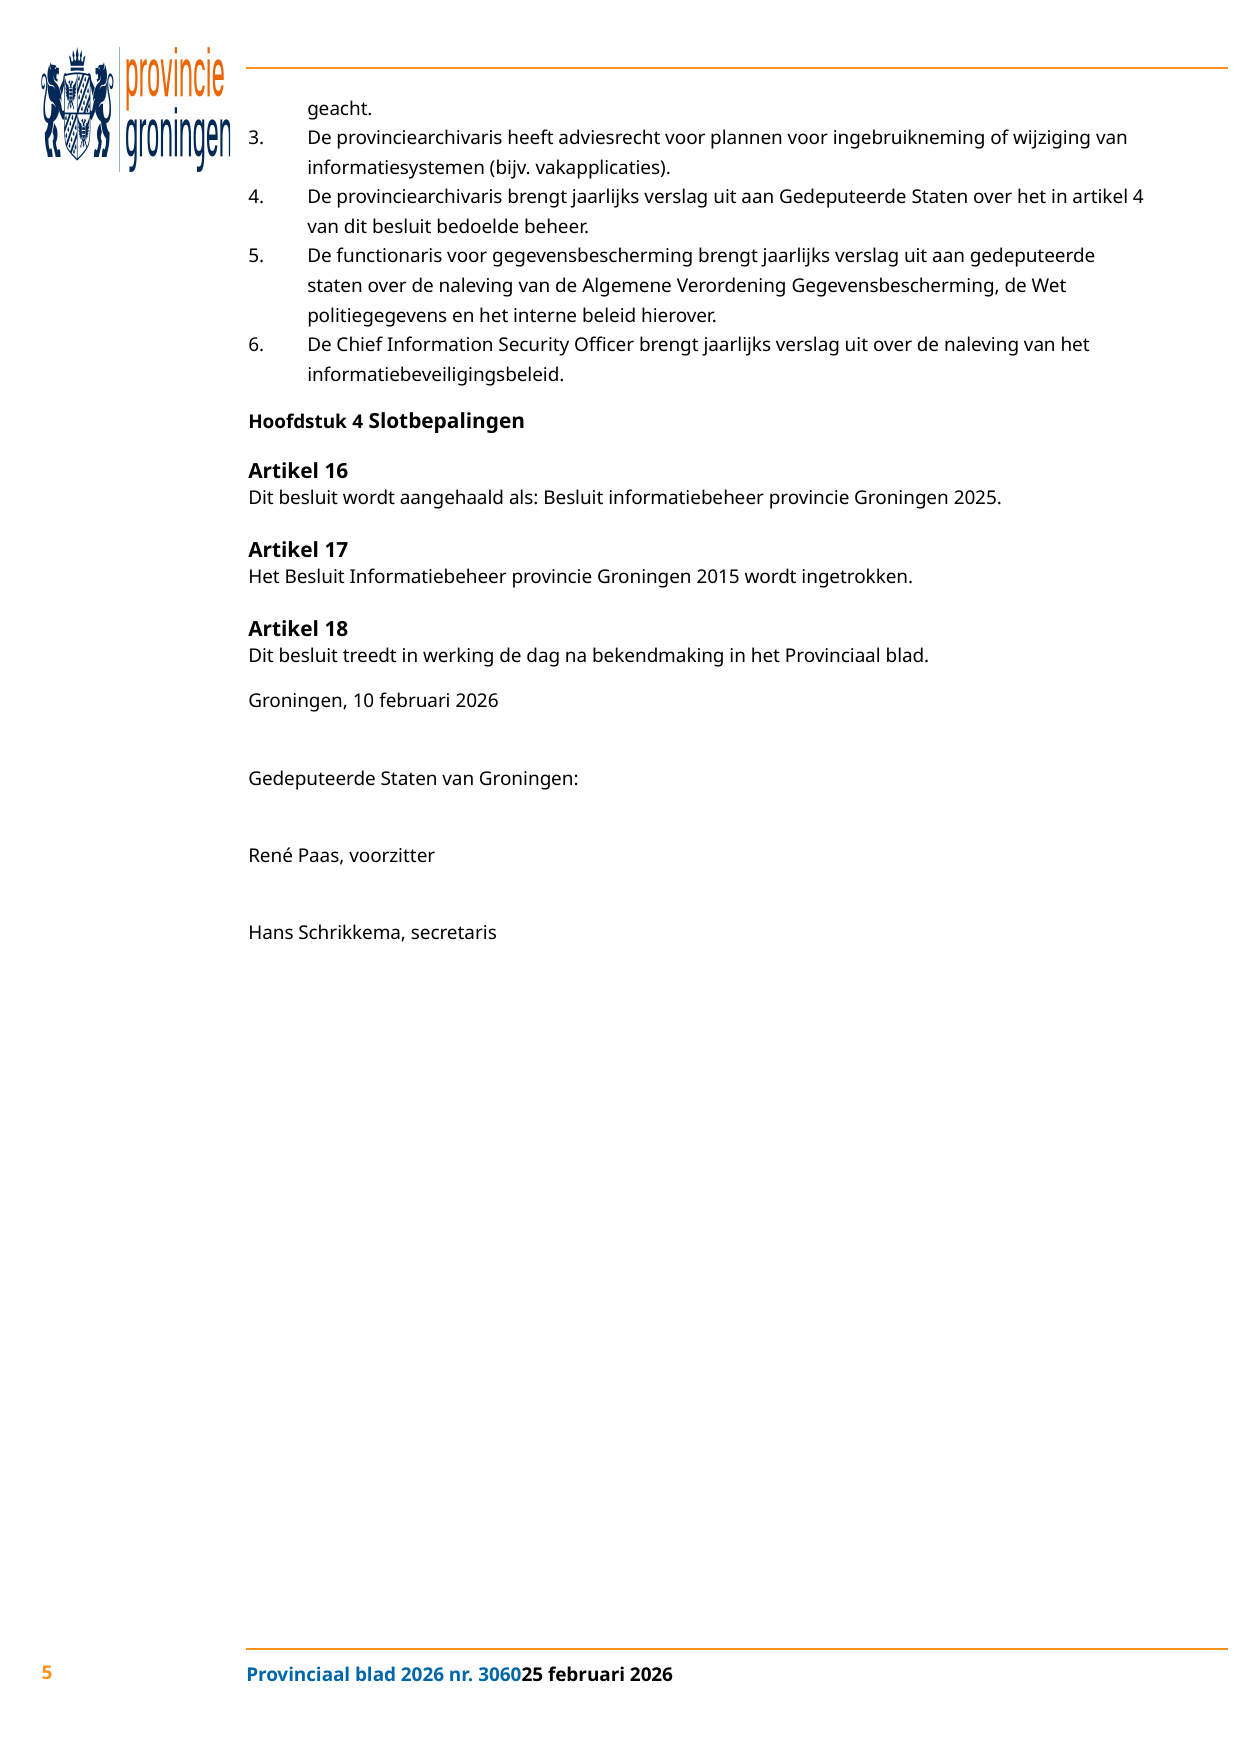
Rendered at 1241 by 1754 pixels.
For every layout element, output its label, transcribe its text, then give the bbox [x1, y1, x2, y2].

picture [41, 47, 231, 172]
text Artikel 18 [248, 614, 1152, 642]
text Hans Schrikkema, secretaris [248, 919, 1152, 945]
text Hoofdstuk 4 Slotbepalingen [248, 407, 1152, 435]
text Het Besluit Informatiebeheer provincie Groningen 2015 wordt ingetrokken. [248, 563, 1152, 589]
list De functionaris voor gegevensbescherming brengt jaarlijks verslag uit aan gedeputeerde staten over de naleving van de Algemene Verordening Gegevensbescherming, de Wet politiegegevens en het interne beleid hierover. [248, 243, 1152, 328]
text Gedeputeerde Staten van Groningen: [248, 765, 1152, 791]
list De provinciearchivaris brengt jaarlijks verslag uit aan Gedeputeerde Staten over het in artikel 4 van dit besluit bedoelde beheer. [248, 183, 1152, 239]
list De Chief Information Security Officer brengt jaarlijks verslag uit over de naleving van het informatiebeveiligingsbeleid. [248, 331, 1152, 387]
text Artikel 17 [248, 535, 1152, 563]
text Groningen, 10 februari 2026 [248, 688, 1152, 713]
list De provinciearchivaris heeft adviesrecht voor plannen voor ingebruikneming of wijziging van informatiesystemen (bijv. vakapplicaties). [248, 124, 1152, 180]
text Artikel 16 [248, 456, 1152, 484]
list geacht. [248, 95, 1152, 121]
text Dit besluit treedt in werking de dag na bekendmaking in het Provinciaal blad. [248, 642, 1152, 668]
text Dit besluit wordt aangehaald als: Besluit informatiebeheer provincie Groningen 2025. [248, 484, 1152, 510]
text René Paas, voorzitter [248, 842, 1152, 868]
